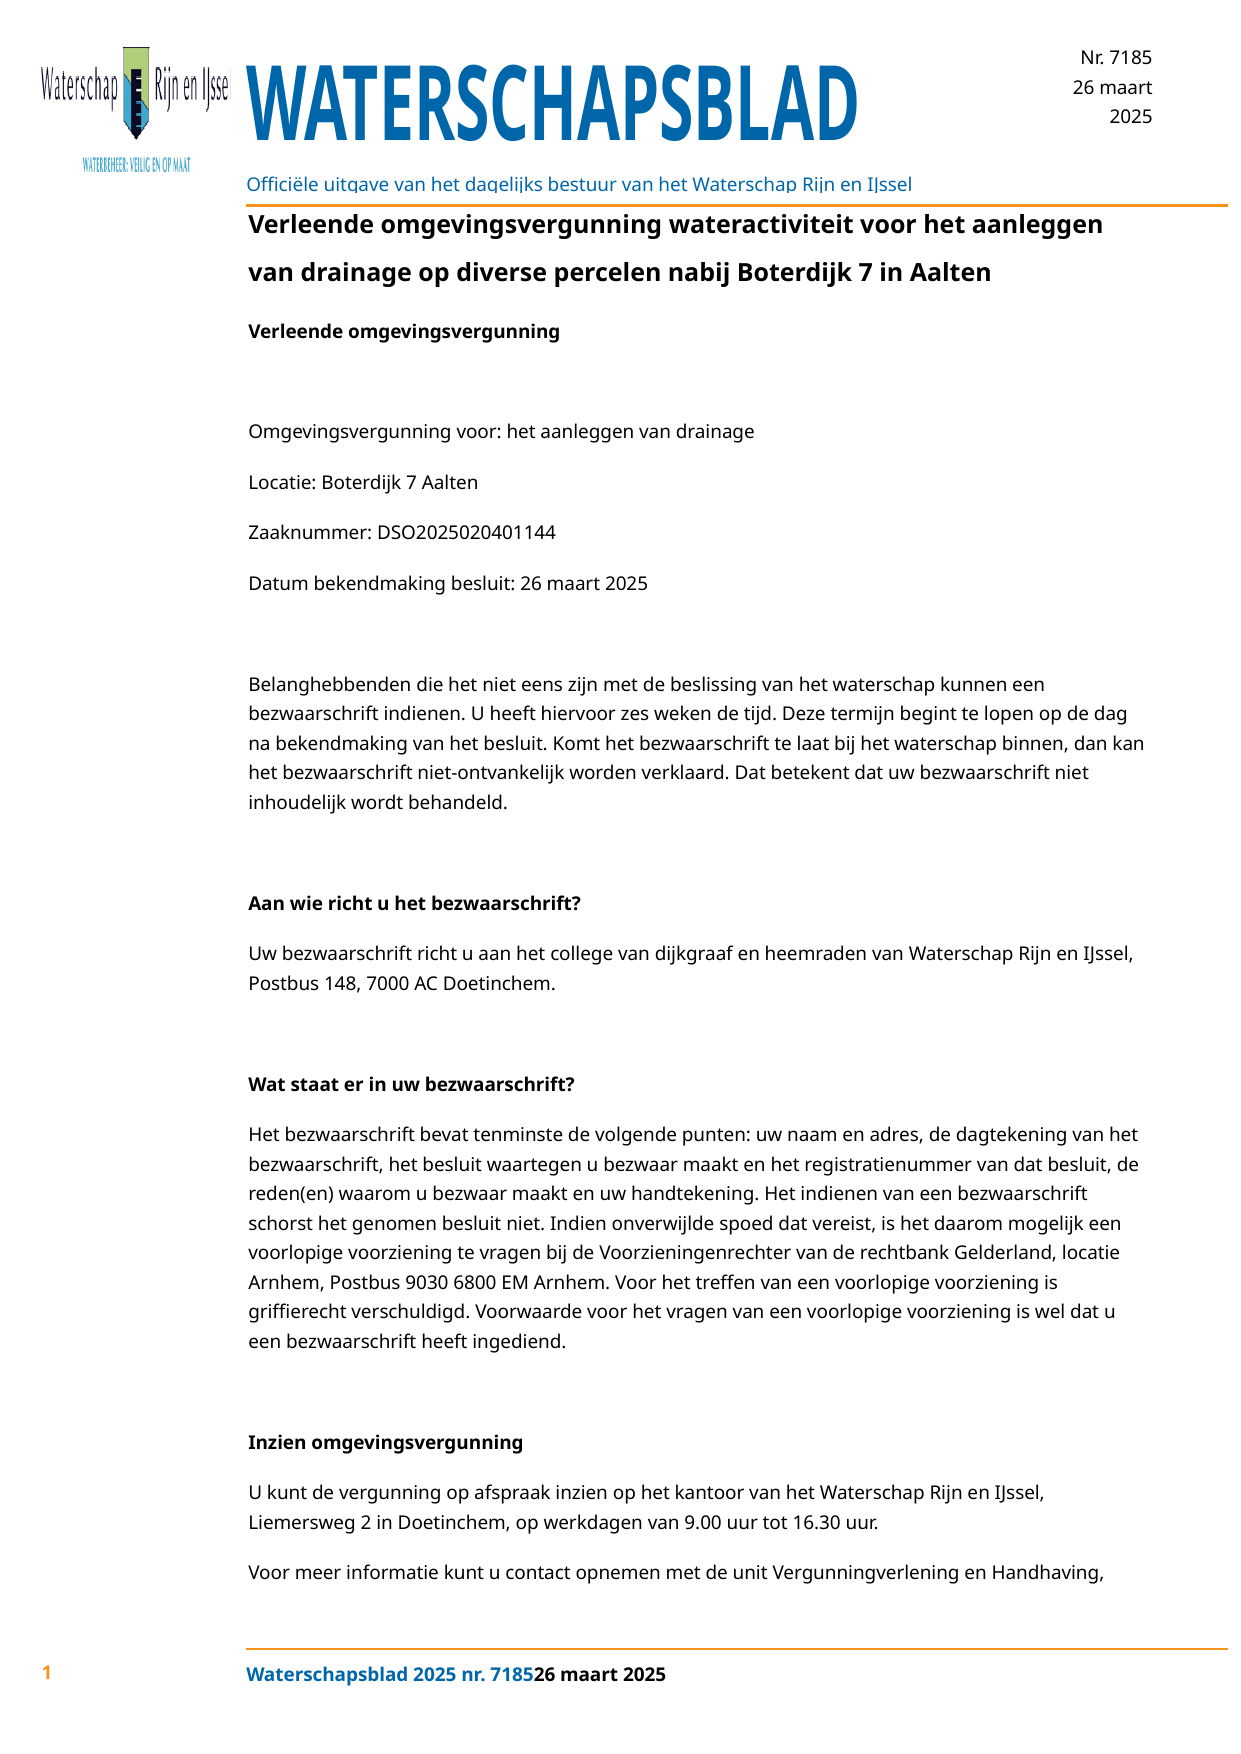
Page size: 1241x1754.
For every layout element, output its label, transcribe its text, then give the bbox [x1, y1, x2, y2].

text Het bezwaarschrift bevat tenminste de volgende punten: uw naam en adres, de dagtekening van het bezwaarschrift, het besluit waartegen u bezwaar maakt en het registratienummer van dat besluit, de reden(en) waarom u bezwaar maakt en uw handtekening. Het indienen van een bezwaarschrift schorst het genomen besluit niet. Indien onverwijlde spoed dat vereist, is het daarom mogelijk een voorlopige voorziening te vragen bij de Voorzieningenrechter van de rechtbank Gelderland, locatie Arnhem, Postbus 9030 6800 EM Arnhem. Voor het treffen van een voorlopige voorziening is griffierecht verschuldigd. Voorwaarde voor het vragen van een voorlopige voorziening is wel dat u een bezwaarschrift heeft ingediend. [248, 1121, 1152, 1354]
text Wat staat er in uw bezwaarschrift? [248, 1071, 1152, 1097]
text Inzien omgevingsvergunning [248, 1429, 1152, 1455]
text Aan wie richt u het bezwaarschrift? [248, 890, 1152, 916]
text Zaaknummer: DSO2025020401144 [248, 519, 1152, 545]
text Datum bekendmaking besluit: 26 maart 2025 [248, 570, 1152, 596]
text Locatie: Boterdijk 7 Aalten [248, 469, 1152, 495]
text Uw bezwaarschrift richt u aan het college van dijkgraaf en heemraden van Waterschap Rijn en IJssel, Postbus 148, 7000 AC Doetinchem. [248, 940, 1152, 996]
text Voor meer informatie kunt u contact opnemen met de unit Vergunningverlening en Handhaving, [248, 1559, 1152, 1585]
text Verleende omgevingsvergunning [248, 318, 1152, 344]
text Omgevingsvergunning voor: het aanleggen van drainage [248, 419, 1152, 444]
text Verleende omgevingsvergunning wateractiviteit voor het aanleggen van drainage op diverse percelen nabij Boterdijk 7 in Aalten [248, 207, 1152, 288]
text U kunt de vergunning op afspraak inzien op het kantoor van het Waterschap Rijn en IJssel, Liemersweg 2 in Doetinchem, op werkdagen van 9.00 uur tot 16.30 uur. [248, 1479, 1152, 1535]
text Belanghebbenden die het niet eens zijn met de beslissing van het waterschap kunnen een bezwaarschrift indienen. U heeft hiervoor zes weken de tijd. Deze termijn begint te lopen op de dag na bekendmaking van het besluit. Komt het bezwaarschrift te laat bij het waterschap binnen, dan kan het bezwaarschrift niet-ontvankelijk worden verklaard. Dat betekent dat uw bezwaarschrift niet inhoudelijk wordt behandeld. [248, 671, 1152, 815]
picture [41, 47, 231, 172]
